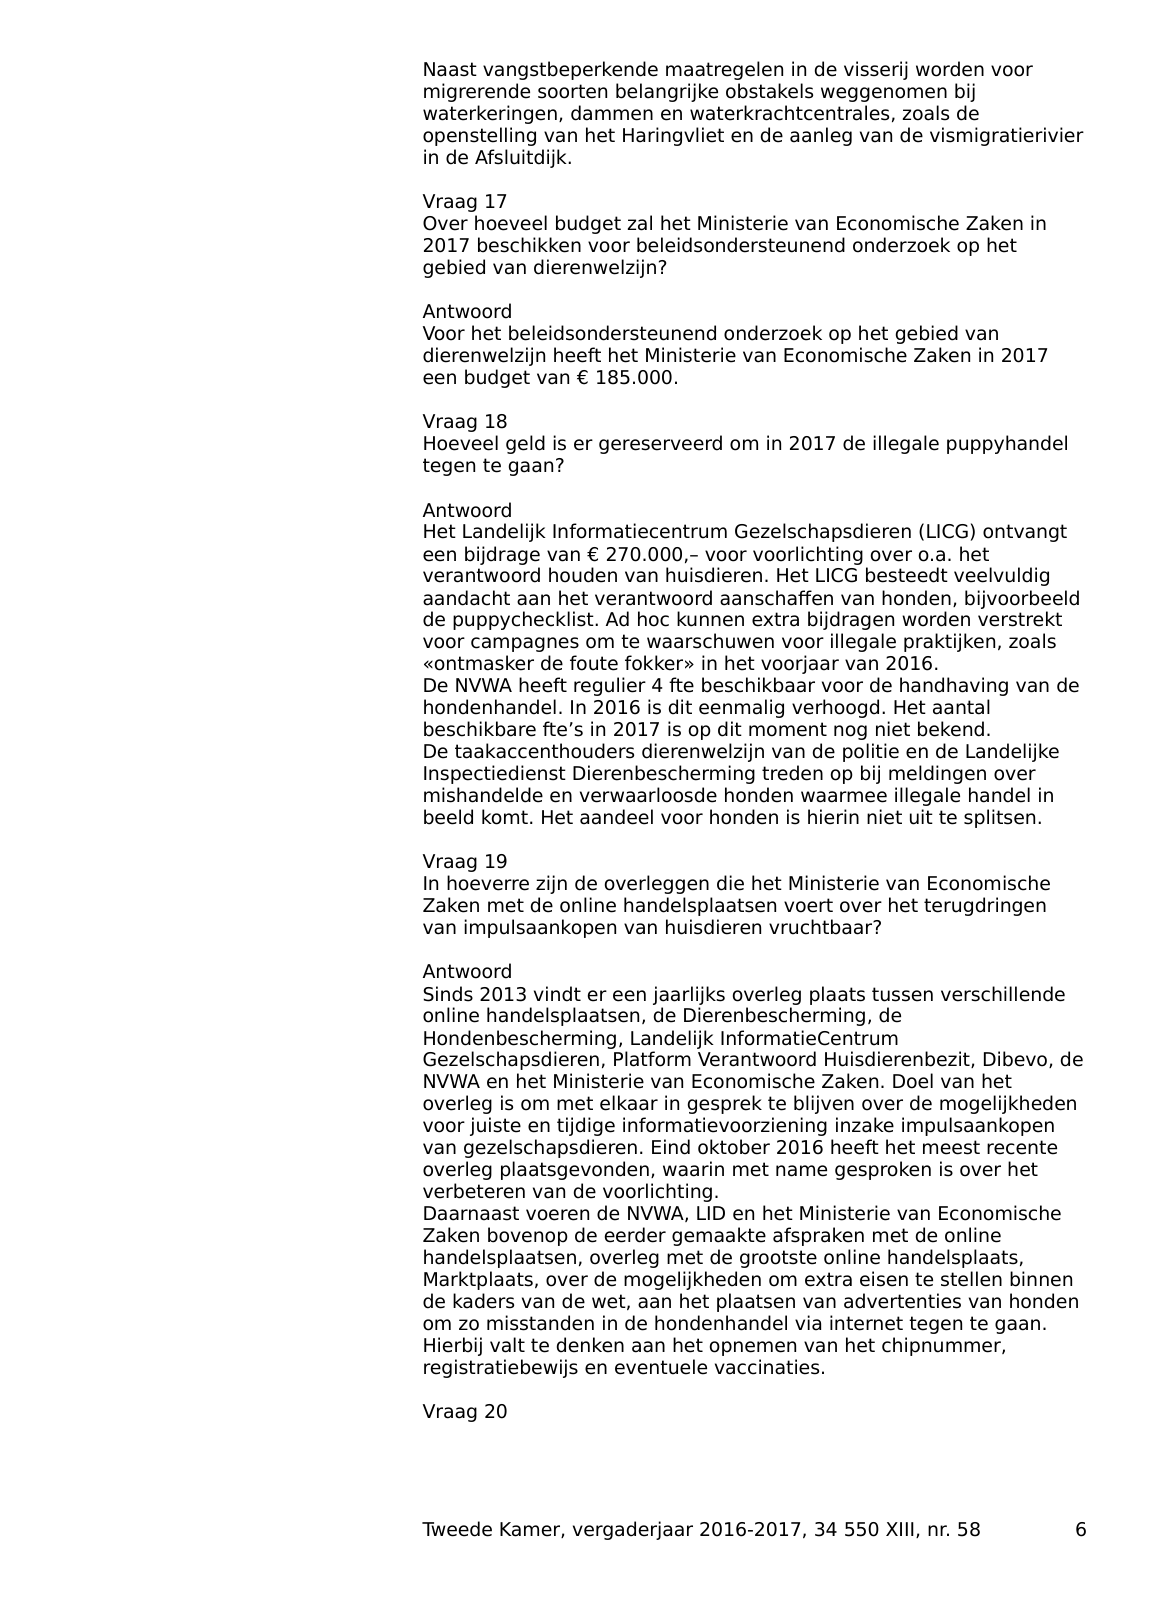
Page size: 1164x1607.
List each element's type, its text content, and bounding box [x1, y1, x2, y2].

text De taakaccenthouders dierenwelzijn van de politie en de Landelijke Inspectiedienst Dierenbescherming treden op bij meldingen over mishandelde en verwaarloosde honden waarmee illegale handel in beeld komt. Het aandeel voor honden is hierin niet uit te splitsen. [422, 741, 1087, 829]
text Naast vangstbeperkende maatregelen in de visserij worden voor migrerende soorten belangrijke obstakels weggenomen bij waterkeringen, dammen en waterkrachtcentrales, zoals de openstelling van het Haringvliet en de aanleg van de vismigratierivier in de Afsluitdijk. [422, 59, 1087, 169]
text Vraag 20 [422, 1401, 1087, 1423]
text Vraag 17 [422, 191, 1087, 213]
text Vraag 19 [422, 851, 1087, 873]
text Vraag 18 [422, 411, 1087, 433]
text Daarnaast voeren de NVWA, LID en het Ministerie van Economische Zaken bovenop de eerder gemaakte afspraken met de online handelsplaatsen, overleg met de grootste online handelsplaats, Marktplaats, over de mogelijkheden om extra eisen te stellen binnen de kaders van de wet, aan het plaatsen van advertenties van honden om zo misstanden in de hondenhandel via internet tegen te gaan. Hierbij valt te denken aan het opnemen van het chipnummer, registratiebewijs en eventuele vaccinaties. [422, 1203, 1087, 1379]
text Antwoord [422, 961, 1087, 983]
text Antwoord [422, 499, 1087, 521]
text Sinds 2013 vindt er een jaarlijks overleg plaats tussen verschillende online handelsplaatsen, de Dierenbescherming, de Hondenbescherming, Landelijk InformatieCentrum Gezelschapsdieren, Platform Verantwoord Huisdierenbezit, Dibevo, de NVWA en het Ministerie van Economische Zaken. Doel van het overleg is om met elkaar in gesprek te blijven over de mogelijkheden voor juiste en tijdige informatievoorziening inzake impulsaankopen van gezelschapsdieren. Eind oktober 2016 heeft het meest recente overleg plaatsgevonden, waarin met name gesproken is over het verbeteren van de voorlichting. [422, 983, 1087, 1203]
text Hoeveel geld is er gereserveerd om in 2017 de illegale puppyhandel tegen te gaan? [422, 433, 1087, 477]
text Antwoord [422, 301, 1087, 323]
text Over hoeveel budget zal het Ministerie van Economische Zaken in 2017 beschikken voor beleidsondersteunend onderzoek op het gebied van dierenwelzijn? [422, 213, 1087, 279]
text De NVWA heeft regulier 4 fte beschikbaar voor de handhaving van de hondenhandel. In 2016 is dit eenmalig verhoogd. Het aantal beschikbare fte’s in 2017 is op dit moment nog niet bekend. [422, 675, 1087, 741]
text In hoeverre zijn de overleggen die het Ministerie van Economische Zaken met de online handelsplaatsen voert over het terugdringen van impulsaankopen van huisdieren vruchtbaar? [422, 873, 1087, 939]
text Voor het beleidsondersteunend onderzoek op het gebied van dierenwelzijn heeft het Ministerie van Economische Zaken in 2017 een budget van € 185.000. [422, 323, 1087, 389]
text Het Landelijk Informatiecentrum Gezelschapsdieren (LICG) ontvangt een bijdrage van € 270.000,– voor voorlichting over o.a. het verantwoord houden van huisdieren. Het LICG besteedt veelvuldig aandacht aan het verantwoord aanschaffen van honden, bijvoorbeeld de puppychecklist. Ad hoc kunnen extra bijdragen worden verstrekt voor campagnes om te waarschuwen voor illegale praktijken, zoals «ontmasker de foute fokker» in het voorjaar van 2016. [422, 521, 1087, 675]
